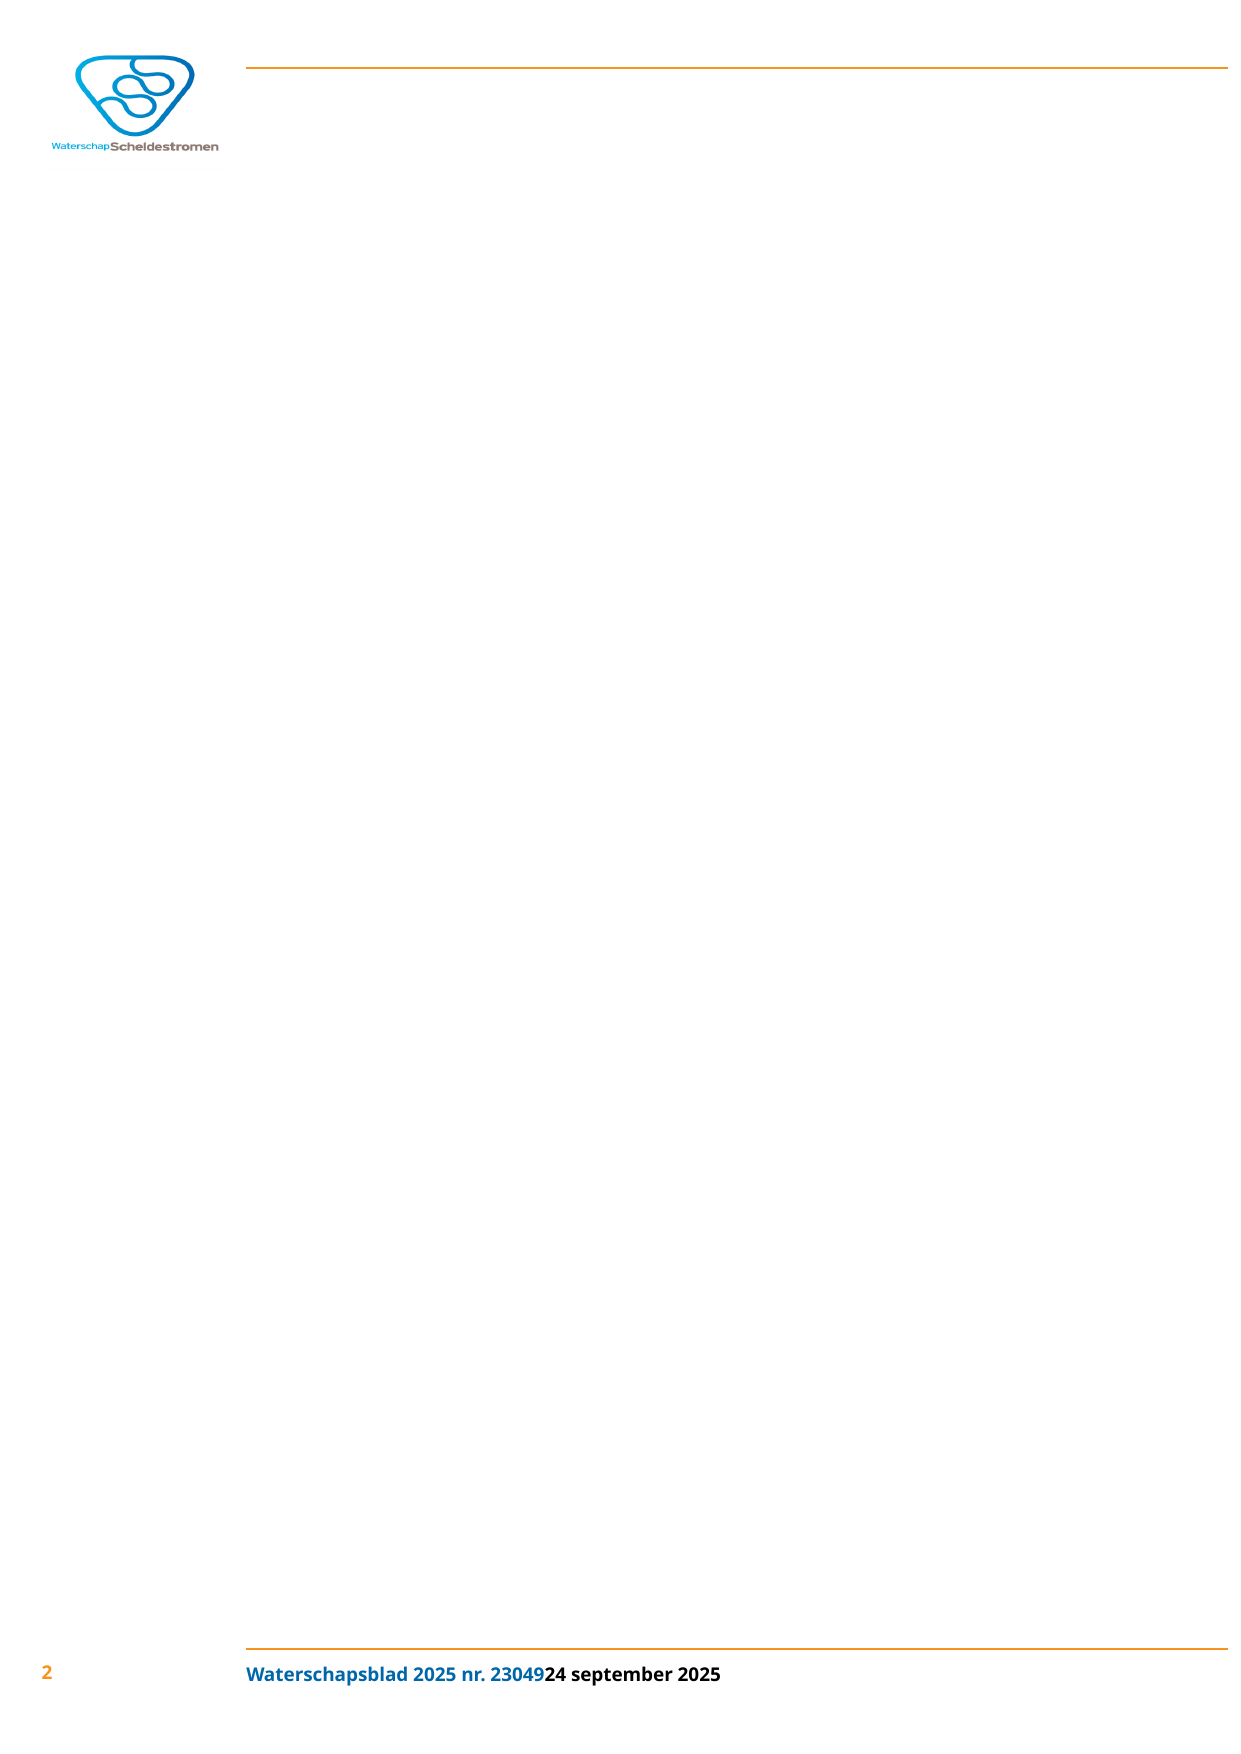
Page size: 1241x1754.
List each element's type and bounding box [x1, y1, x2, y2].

picture [41, 47, 231, 172]
